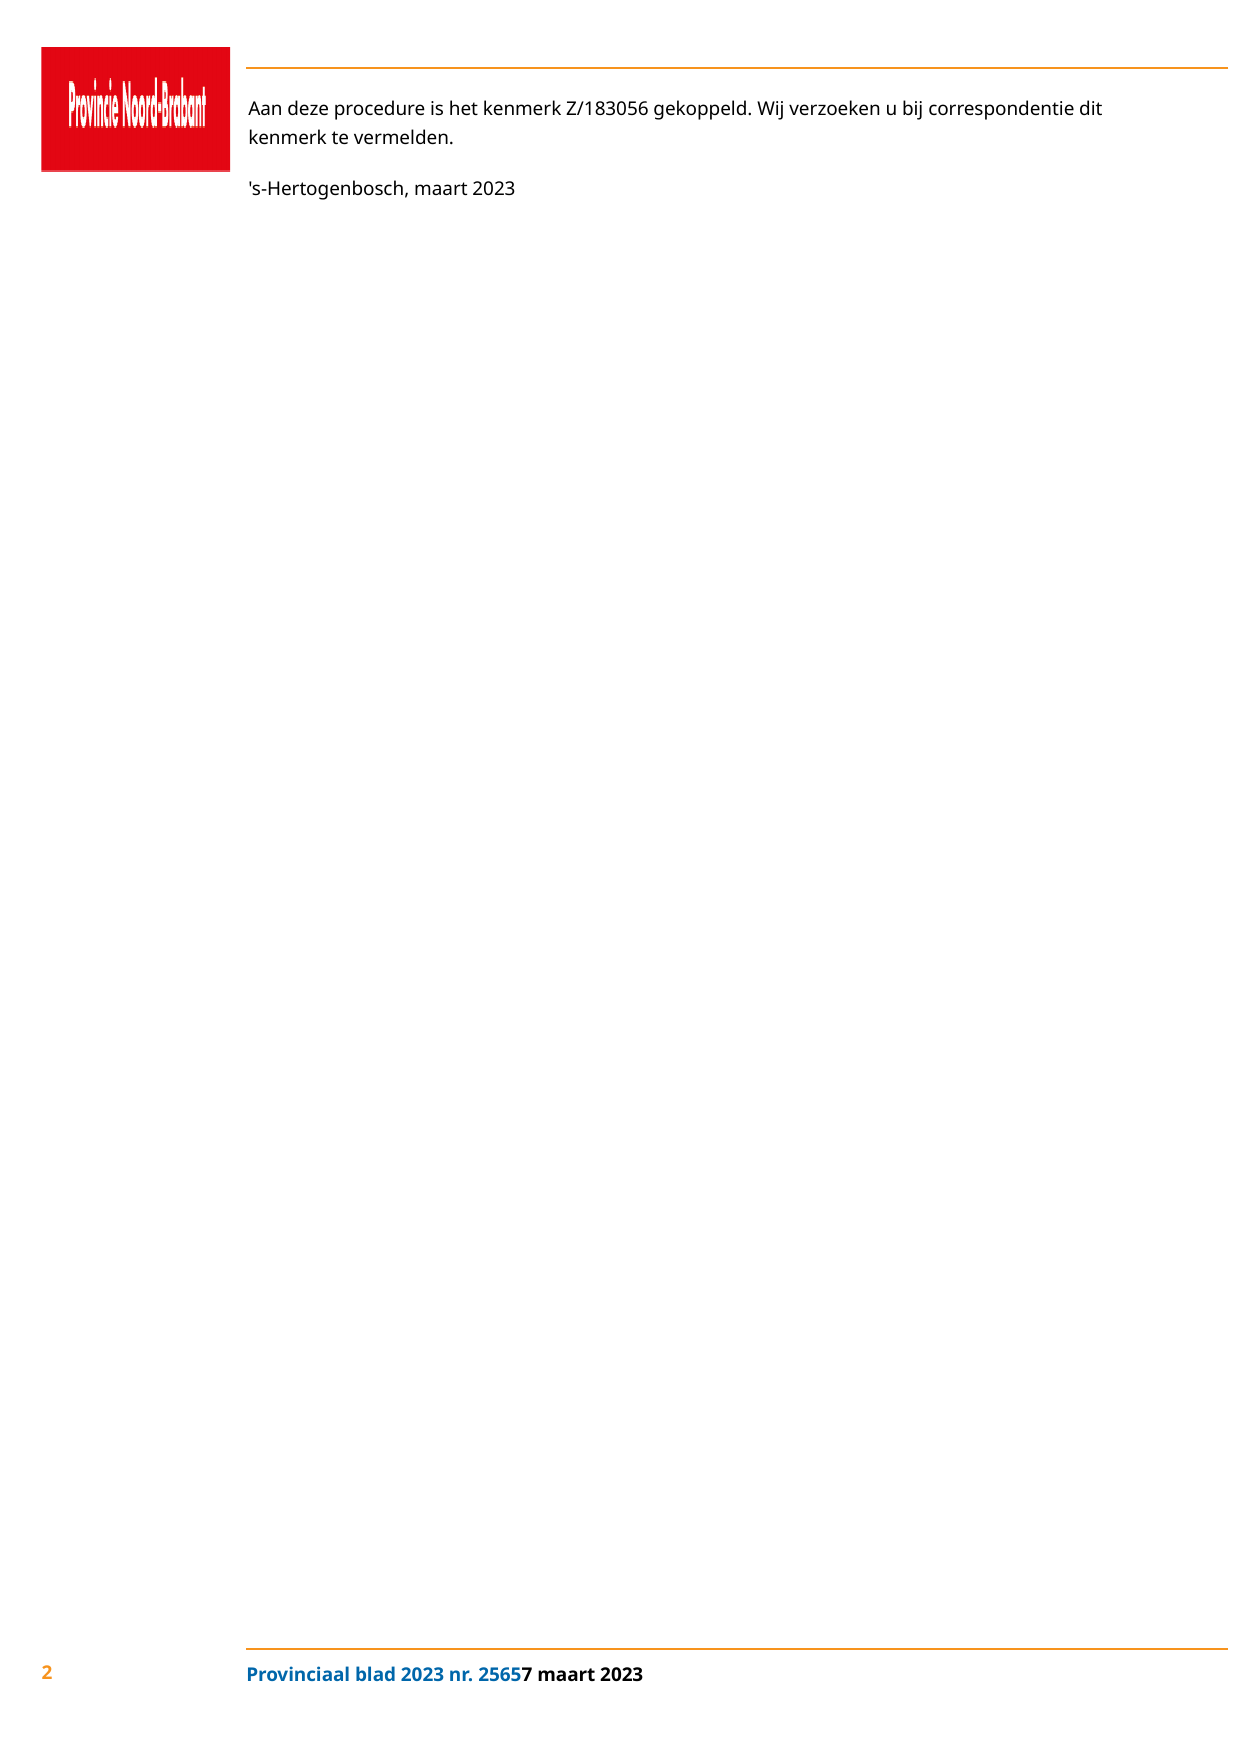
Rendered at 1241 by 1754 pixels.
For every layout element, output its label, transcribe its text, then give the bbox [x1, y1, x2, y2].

text 's-Hertogenbosch, maart 2023 [248, 175, 1152, 201]
picture [41, 47, 231, 172]
text Aan deze procedure is het kenmerk Z/183056 gekoppeld. Wij verzoeken u bij correspondentie dit kenmerk te vermelden. [248, 95, 1152, 150]
